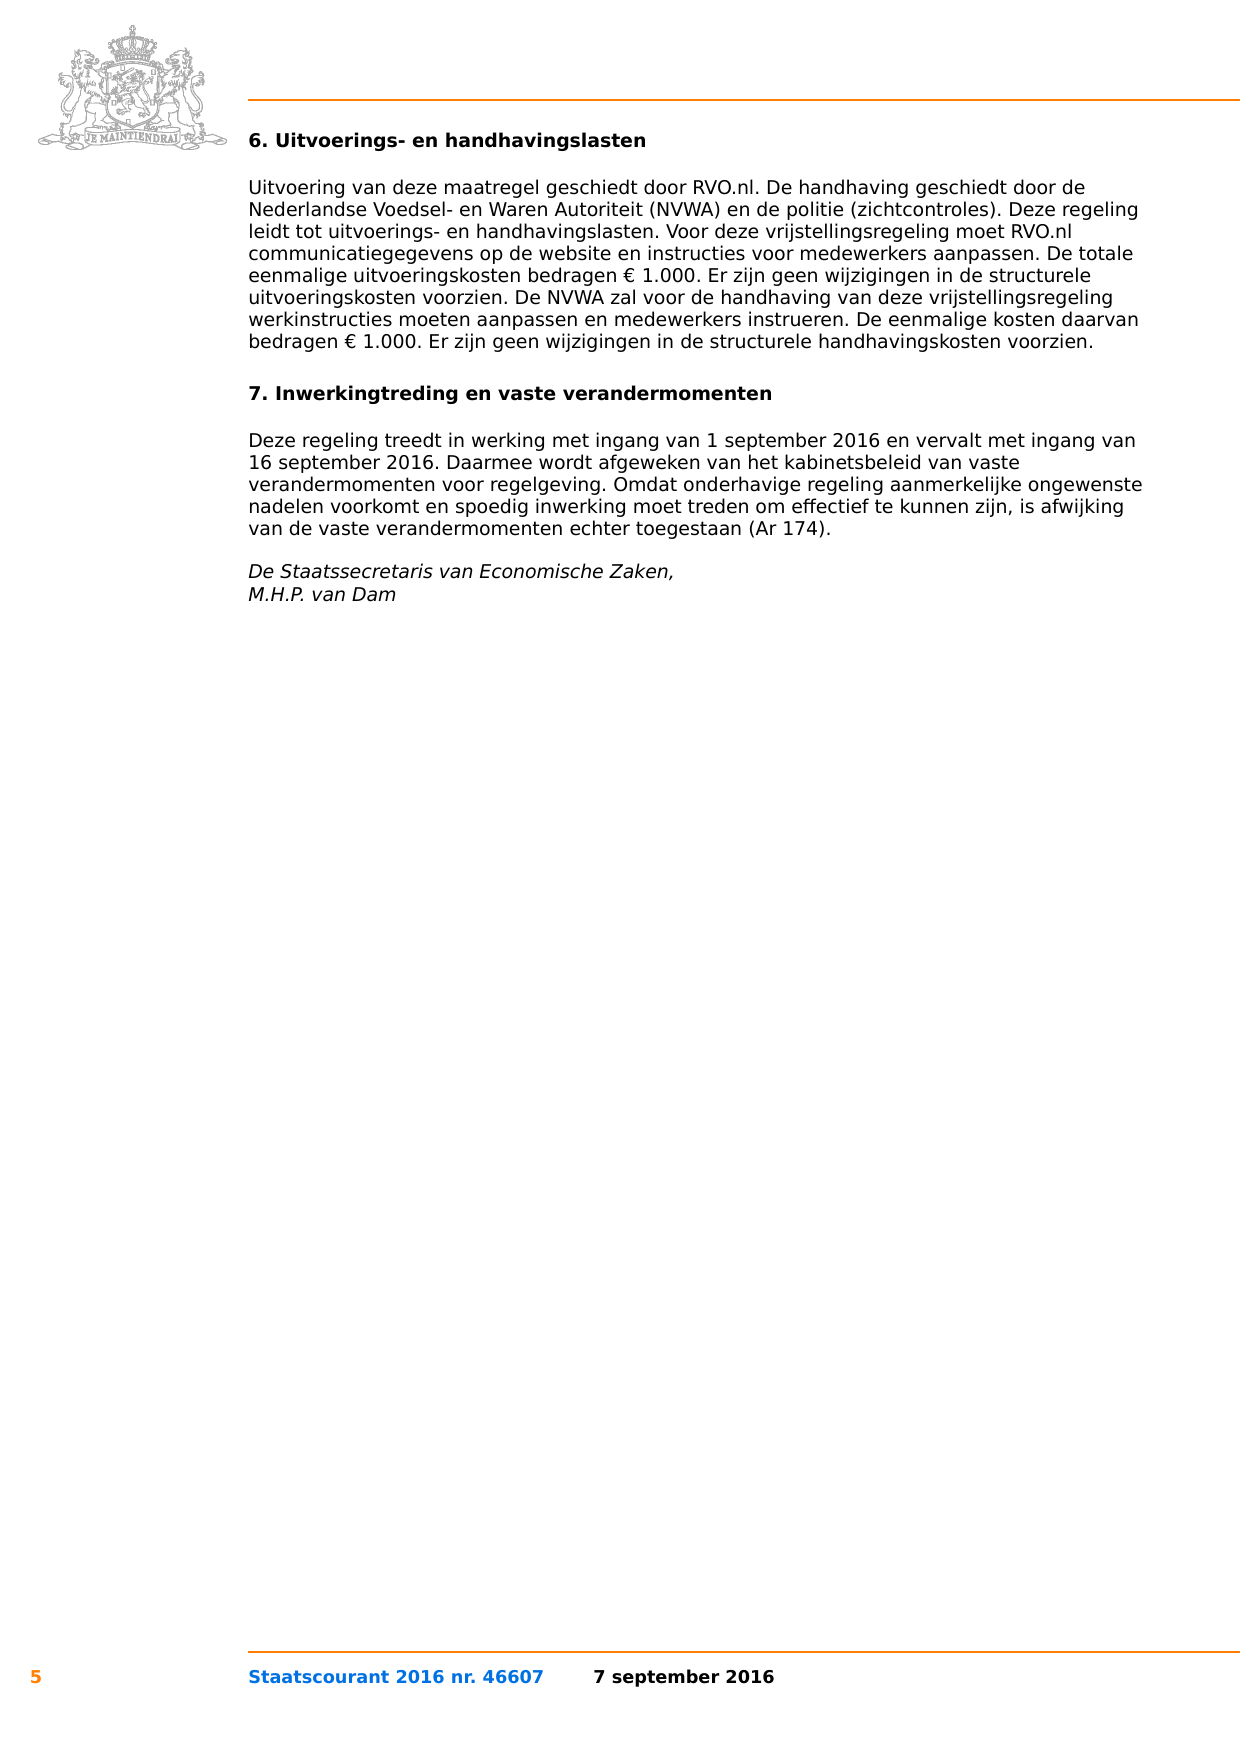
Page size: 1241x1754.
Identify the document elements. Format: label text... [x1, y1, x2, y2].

text Deze regeling treedt in werking met ingang van 1 september 2016 en vervalt met ingang van 16 september 2016. Daarmee wordt afgeweken van het kabinetsbeleid van vaste verandermomenten voor regelgeving. Omdat onderhavige regeling aanmerkelijke ongewenste nadelen voorkomt en spoedig inwerking moet treden om effectief te kunnen zijn, is afwijking van de vaste verandermomenten echter toegestaan (Ar 174). [248, 430, 1163, 539]
subtitle 6. Uitvoerings- en handhavingslasten [248, 130, 1163, 152]
picture [38, 25, 227, 150]
text De Staatssecretaris van Economische Zaken, M.H.P. van Dam [248, 561, 1163, 605]
text Uitvoering van deze maatregel geschiedt door RVO.nl. De handhaving geschiedt door de Nederlandse Voedsel- en Waren Autoriteit (NVWA) en de politie (zichtcontroles). Deze regeling leidt tot uitvoerings- en handhavingslasten. Voor deze vrijstellingsregeling moet RVO.nl communicatiegegevens op de website en instructies voor medewerkers aanpassen. De totale eenmalige uitvoeringskosten bedragen € 1.000. Er zijn geen wijzigingen in de structurele uitvoeringskosten voorzien. De NVWA zal voor de handhaving van deze vrijstellingsregeling werkinstructies moeten aanpassen en medewerkers instrueren. De eenmalige kosten daarvan bedragen € 1.000. Er zijn geen wijzigingen in de structurele handhavingskosten voorzien. [248, 177, 1163, 353]
subtitle 7. Inwerkingtreding en vaste verandermomenten [248, 383, 1163, 405]
